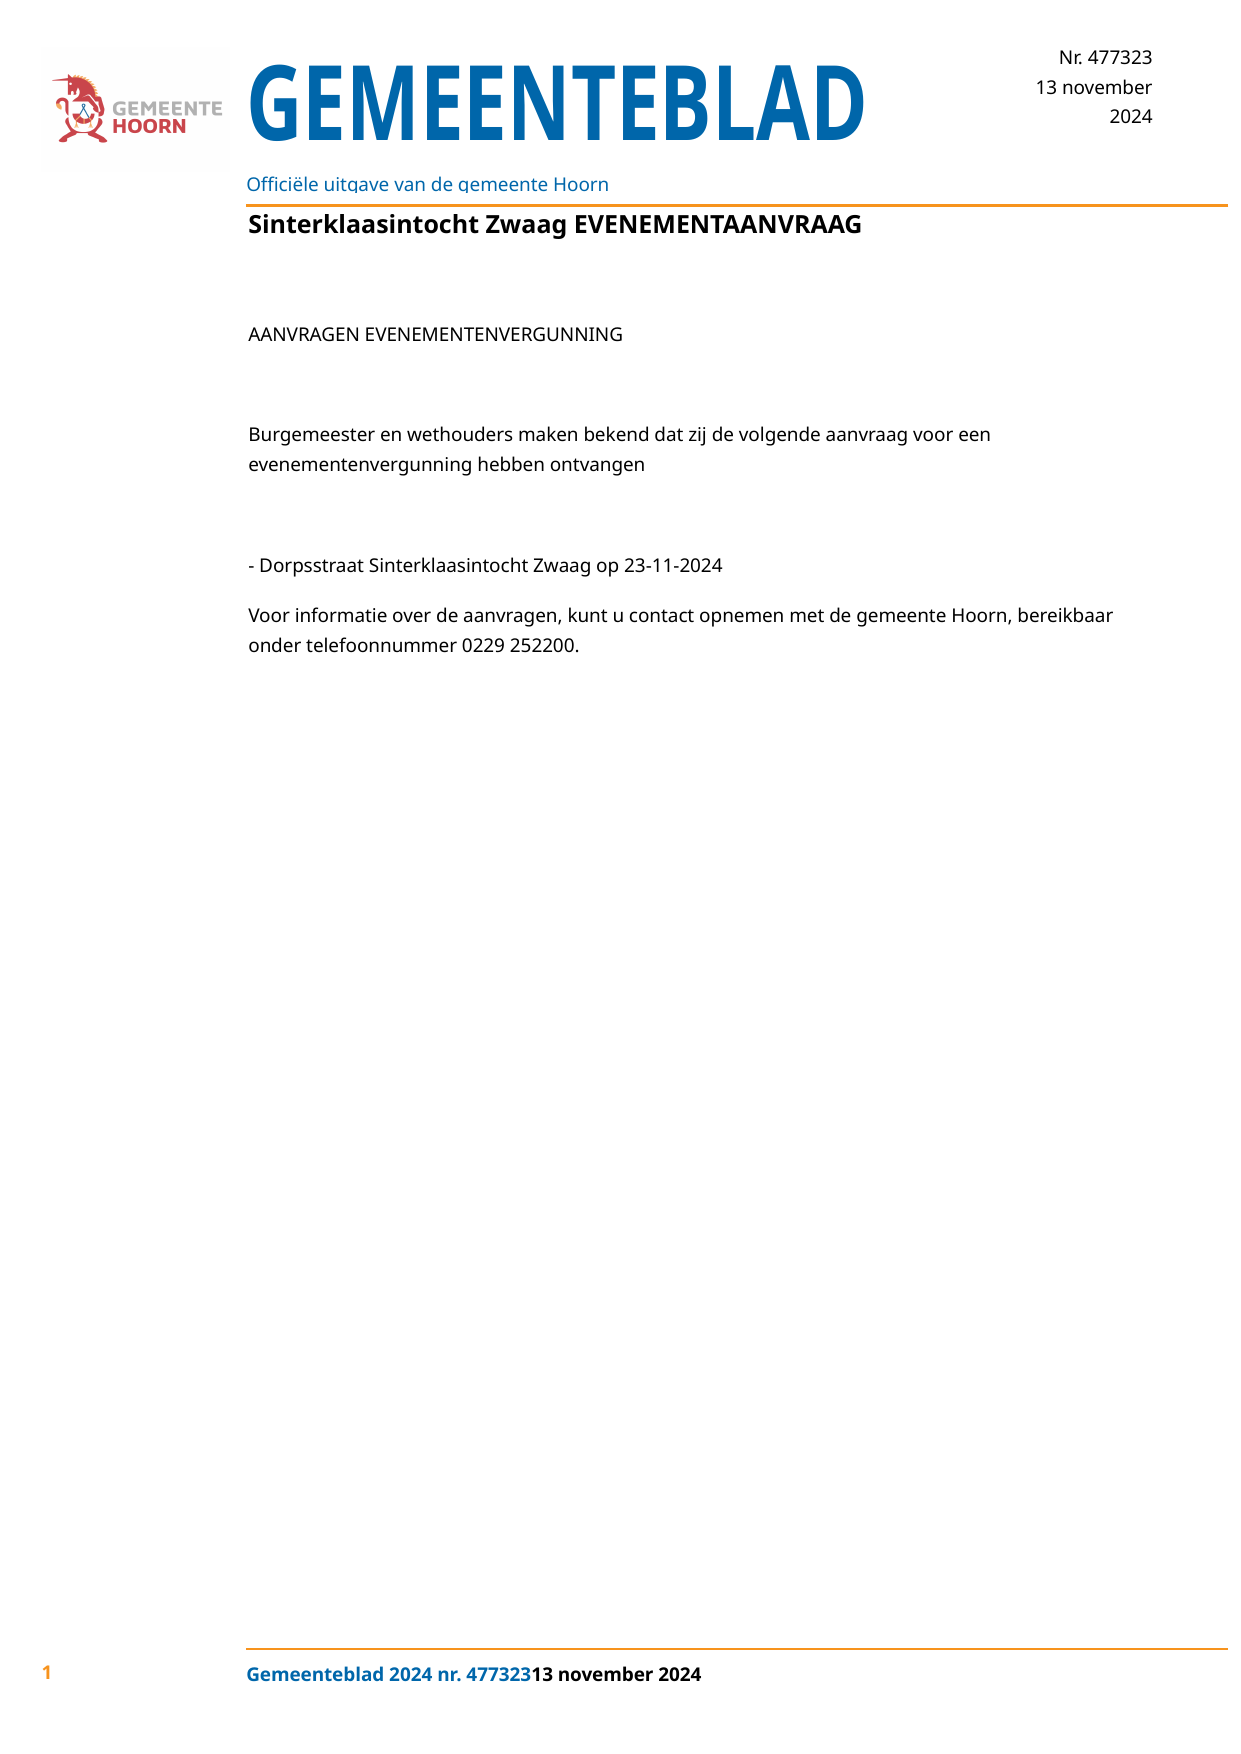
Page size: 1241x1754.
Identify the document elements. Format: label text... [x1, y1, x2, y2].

text Voor informatie over de aanvragen, kunt u contact opnemen met de gemeente Hoorn, bereikbaar onder telefoonnummer 0229 252200. [248, 602, 1152, 658]
text AANVRAGEN EVENEMENTENVERGUNNING [248, 321, 1152, 346]
text Burgemeester en wethouders maken bekend dat zij de volgende aanvraag voor een evenementenvergunning hebben ontvangen [248, 422, 1152, 477]
picture [41, 47, 231, 172]
text Sinterklaasintocht Zwaag EVENEMENTAANVRAAG [248, 207, 1152, 241]
text - Dorpsstraat Sinterklaasintocht Zwaag op 23-11-2024 [248, 552, 1152, 578]
